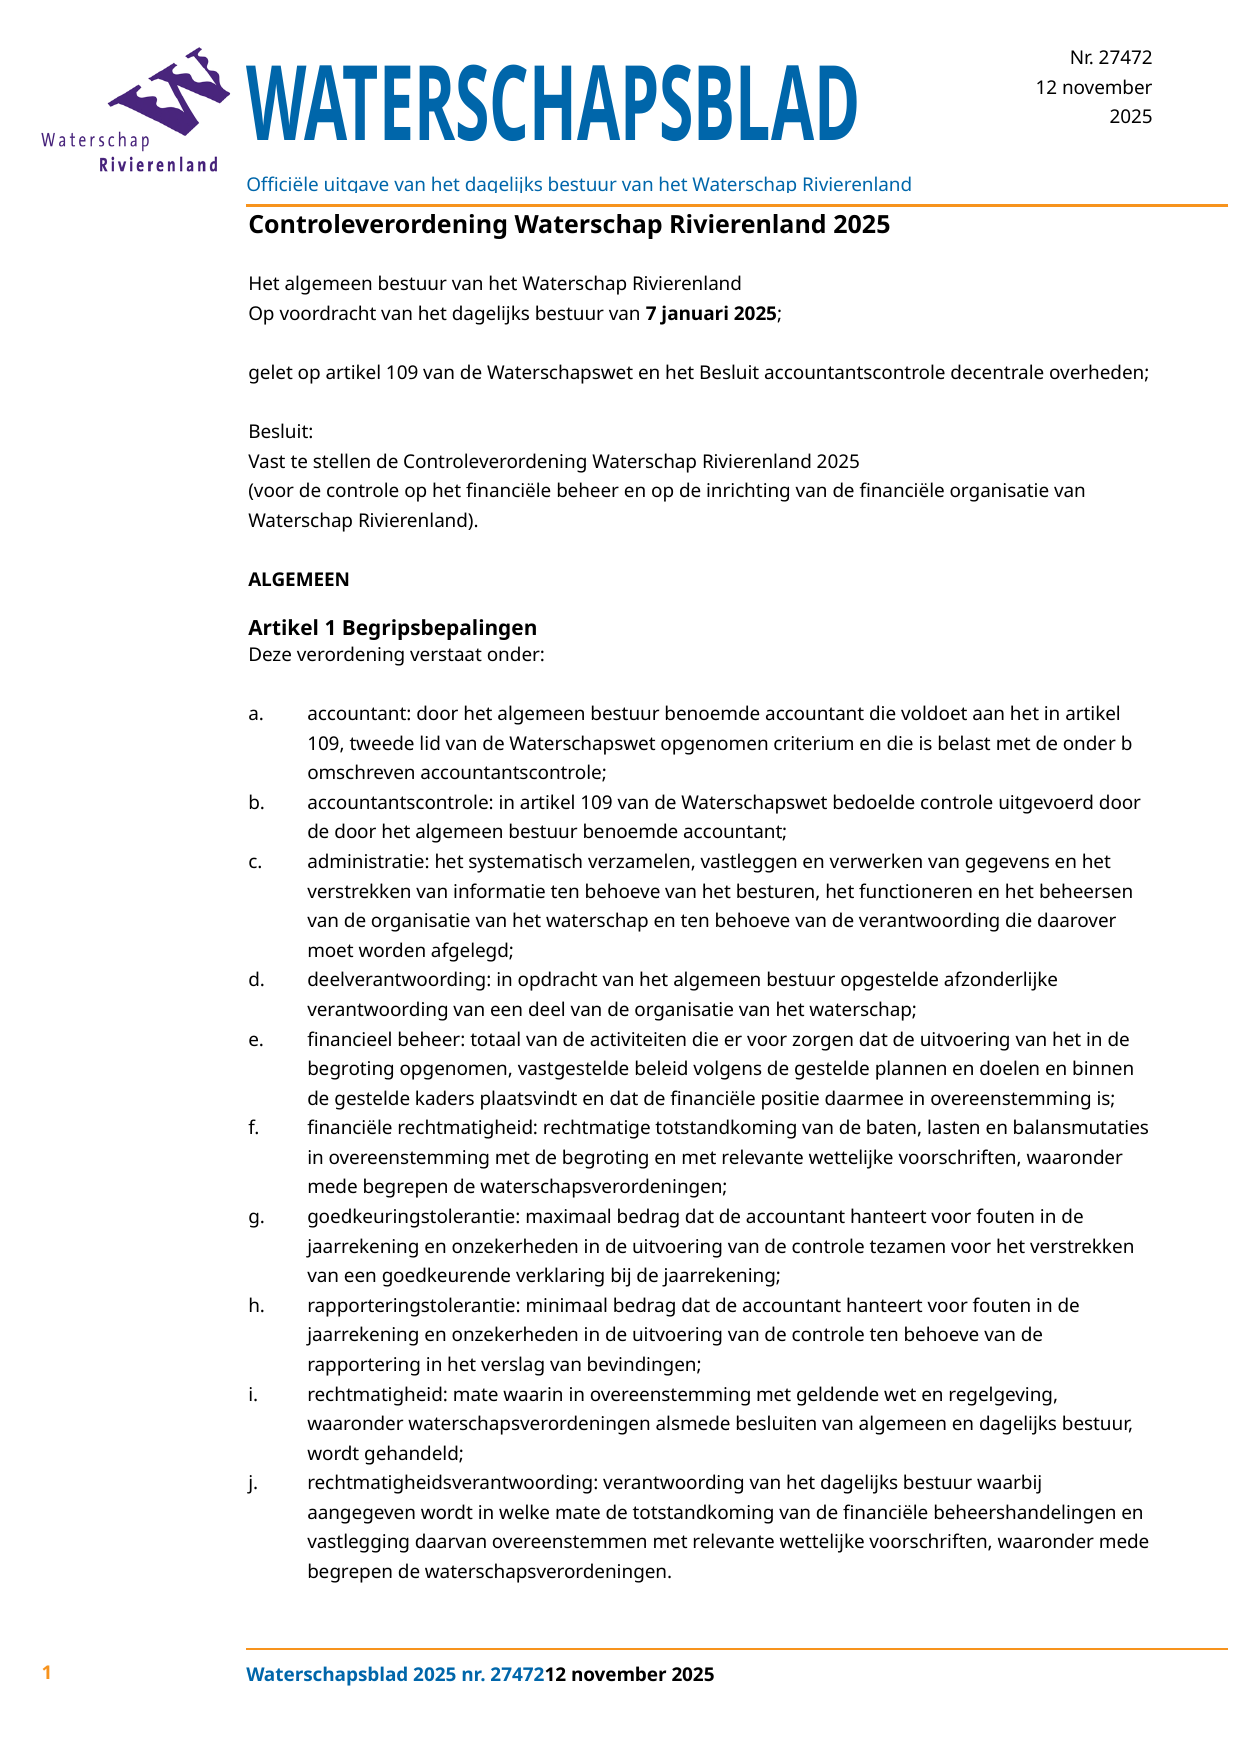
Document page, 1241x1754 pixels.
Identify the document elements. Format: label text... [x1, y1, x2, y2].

text Besluit: [248, 418, 1152, 444]
list financiële rechtmatigheid: rechtmatige totstandkoming van de baten, lasten en balansmutaties in overeenstemming met de begroting en met relevante wettelijke voorschriften, waaronder mede begrepen de waterschapsverordeningen; [248, 1114, 1152, 1199]
list rapporteringstolerantie: minimaal bedrag dat de accountant hanteert voor fouten in de jaarrekening en onzekerheden in de uitvoering van de controle ten behoeve van de rapportering in het verslag van bevindingen; [248, 1292, 1152, 1377]
text Het algemeen bestuur van het Waterschap Rivierenland [248, 270, 1152, 296]
text Artikel 1 Begripsbepalingen [248, 613, 1152, 641]
text Vast te stellen de Controleverordening Waterschap Rivierenland 2025 [248, 448, 1152, 473]
text Op voordracht van het dagelijks bestuur van 7 januari 2025; [248, 300, 1152, 326]
text Deze verordening verstaat onder: [248, 641, 1152, 667]
list rechtmatigheid: mate waarin in overeenstemming met geldende wet en regelgeving, waaronder waterschapsverordeningen alsmede besluiten van algemeen en dagelijks bestuur, wordt gehandeld; [248, 1381, 1152, 1466]
list administratie: het systematisch verzamelen, vastleggen en verwerken van gegevens en het verstrekken van informatie ten behoeve van het besturen, het functioneren en het beheersen van de organisatie van het waterschap en ten behoeve van de verantwoording die daarover moet worden afgelegd; [248, 848, 1152, 963]
list goedkeuringstolerantie: maximaal bedrag dat de accountant hanteert voor fouten in de jaarrekening en onzekerheden in de uitvoering van de controle tezamen voor het verstrekken van een goedkeurende verklaring bij de jaarrekening; [248, 1203, 1152, 1288]
list accountant: door het algemeen bestuur benoemde accountant die voldoet aan het in artikel 109, tweede lid van de Waterschapswet opgenomen criterium en die is belast met de onder b omschreven accountantscontrole; [248, 700, 1152, 785]
list deelverantwoording: in opdracht van het algemeen bestuur opgestelde afzonderlijke verantwoording van een deel van de organisatie van het waterschap; [248, 967, 1152, 1022]
text (voor de controle op het financiële beheer en op de inrichting van de financiële organisatie van Waterschap Rivierenland). [248, 477, 1152, 533]
list financieel beheer: totaal van de activiteiten die er voor zorgen dat de uitvoering van het in de begroting opgenomen, vastgestelde beleid volgens de gestelde plannen en doelen en binnen de gestelde kaders plaatsvindt en dat de financiële positie daarmee in overeenstemming is; [248, 1026, 1152, 1111]
text Controleverordening Waterschap Rivierenland 2025 [248, 207, 1152, 241]
list rechtmatigheidsverantwoording: verantwoording van het dagelijks bestuur waarbij aangegeven wordt in welke mate de totstandkoming van de financiële beheershandelingen en vastlegging daarvan overeenstemmen met relevante wettelijke voorschriften, waaronder mede begrepen de waterschapsverordeningen. [248, 1469, 1152, 1584]
picture [41, 47, 231, 172]
list accountantscontrole: in artikel 109 van de Waterschapswet bedoelde controle uitgevoerd door de door het algemeen bestuur benoemde accountant; [248, 789, 1152, 844]
text ALGEMEEN [248, 566, 1152, 592]
text gelet op artikel 109 van de Waterschapswet en het Besluit accountantscontrole decentrale overheden; [248, 359, 1152, 385]
